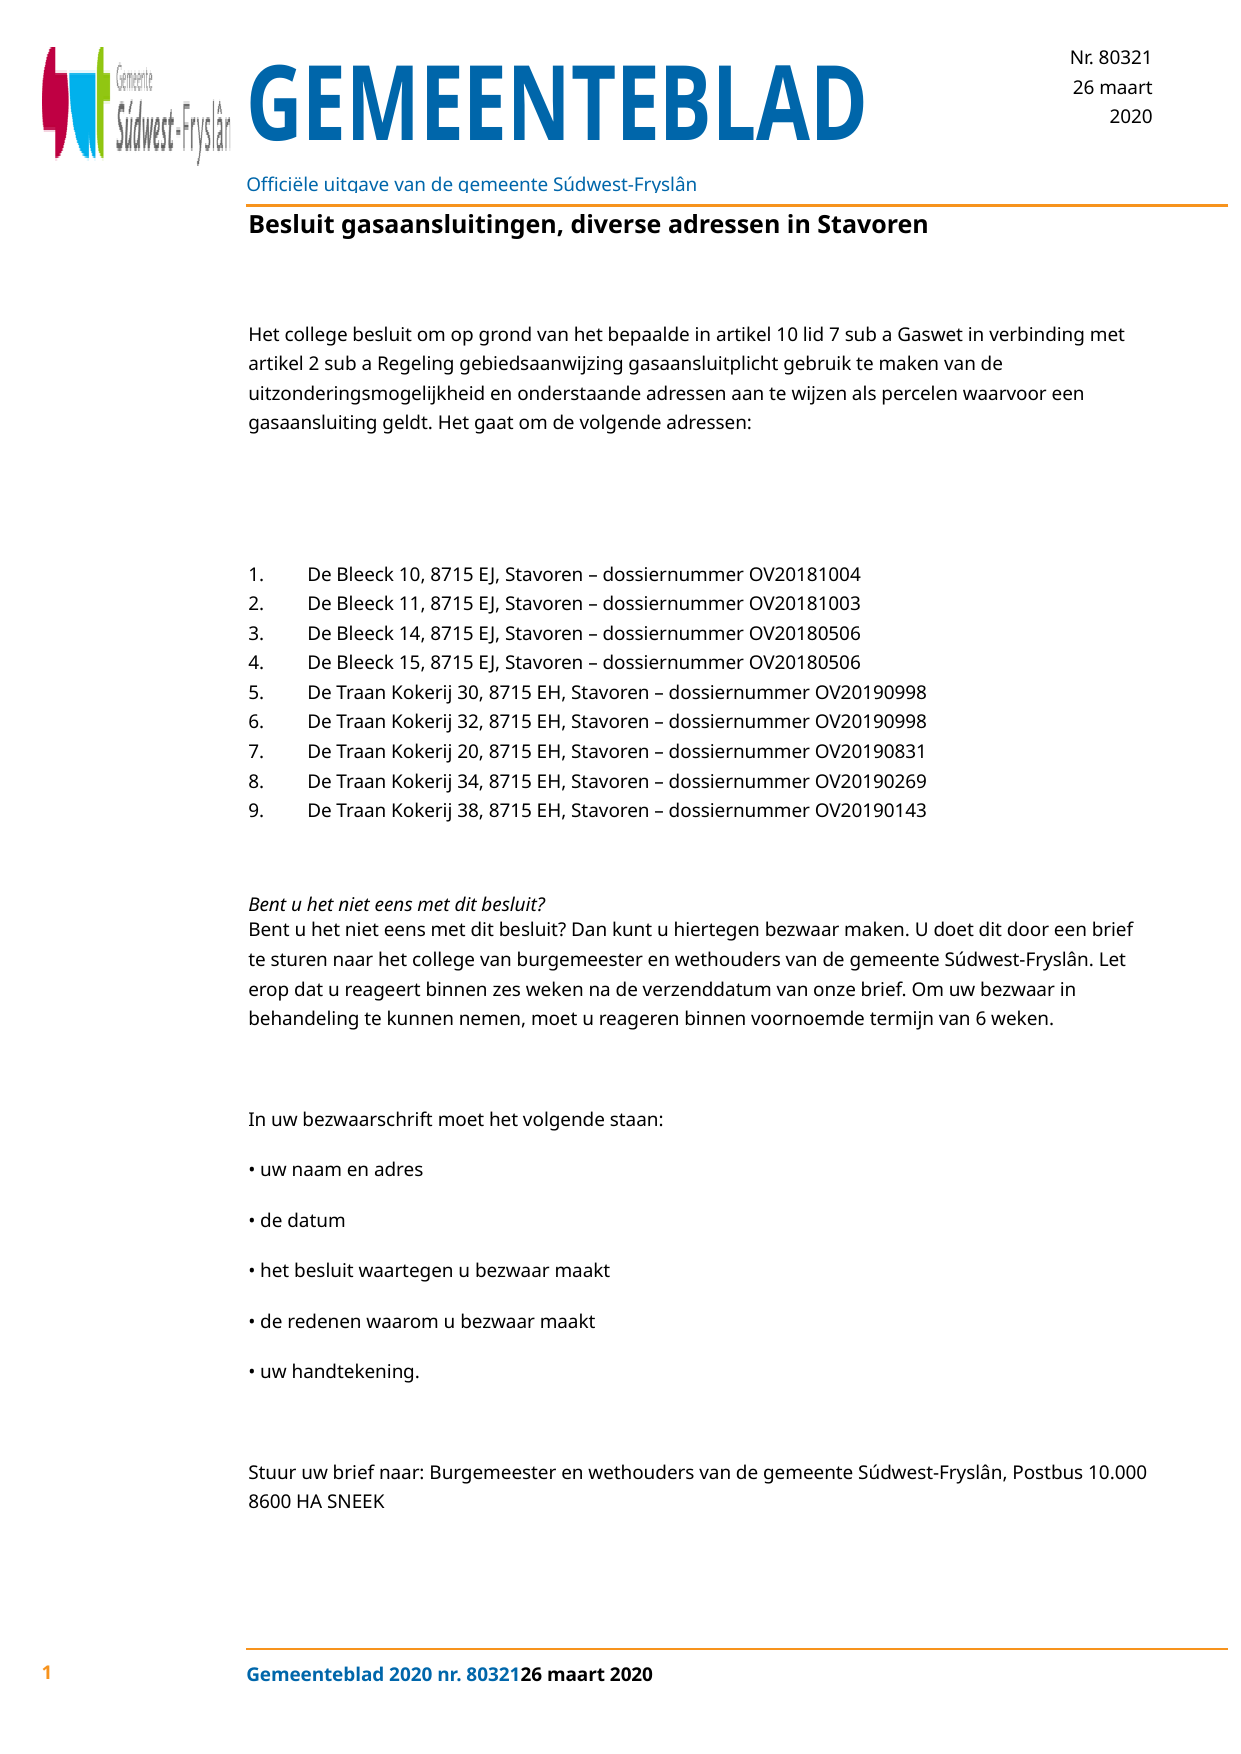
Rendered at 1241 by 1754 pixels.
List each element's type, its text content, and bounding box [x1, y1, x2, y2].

text Stuur uw brief naar: Burgemeester en wethouders van de gemeente Súdwest-Fryslân, Postbus 10.000 8600 HA SNEEK [248, 1459, 1152, 1514]
text Bent u het niet eens met dit besluit? Dan kunt u hiertegen bezwaar maken. U doet dit door een brief te sturen naar het college van burgemeester en wethouders van de gemeente Súdwest-Fryslân. Let erop dat u reageert binnen zes weken na de verzenddatum van onze brief. Om uw bezwaar in behandeling te kunnen nemen, moet u reageren binnen voornoemde termijn van 6 weken. [248, 917, 1152, 1031]
text Besluit gasaansluitingen, diverse adressen in Stavoren [248, 207, 1152, 241]
picture [41, 47, 231, 172]
text • uw naam en adres [248, 1157, 1152, 1182]
list De Bleeck 15, 8715 EJ, Stavoren – dossiernummer OV20180506 [248, 649, 1152, 675]
list De Bleeck 11, 8715 EJ, Stavoren – dossiernummer OV20181003 [248, 590, 1152, 616]
text Bent u het niet eens met dit besluit? [248, 891, 1152, 917]
list De Traan Kokerij 20, 8715 EH, Stavoren – dossiernummer OV20190831 [248, 738, 1152, 764]
text In uw bezwaarschrift moet het volgende staan: [248, 1106, 1152, 1132]
list De Traan Kokerij 38, 8715 EH, Stavoren – dossiernummer OV20190143 [248, 797, 1152, 823]
list De Traan Kokerij 30, 8715 EH, Stavoren – dossiernummer OV20190998 [248, 679, 1152, 705]
list De Bleeck 10, 8715 EJ, Stavoren – dossiernummer OV20181004 [248, 561, 1152, 586]
text • uw handtekening. [248, 1358, 1152, 1384]
list De Traan Kokerij 34, 8715 EH, Stavoren – dossiernummer OV20190269 [248, 768, 1152, 793]
list De Bleeck 14, 8715 EJ, Stavoren – dossiernummer OV20180506 [248, 620, 1152, 646]
text • de redenen waarom u bezwaar maakt [248, 1308, 1152, 1334]
text Het college besluit om op grond van het bepaalde in artikel 10 lid 7 sub a Gaswet in verbinding met artikel 2 sub a Regeling gebiedsaanwijzing gasaansluitplicht gebruik te maken van de uitzonderingsmogelijkheid en onderstaande adressen aan te wijzen als percelen waarvoor een gasaansluiting geldt. Het gaat om de volgende adressen: [248, 321, 1152, 435]
text • de datum [248, 1207, 1152, 1233]
text • het besluit waartegen u bezwaar maakt [248, 1257, 1152, 1283]
list De Traan Kokerij 32, 8715 EH, Stavoren – dossiernummer OV20190998 [248, 709, 1152, 734]
